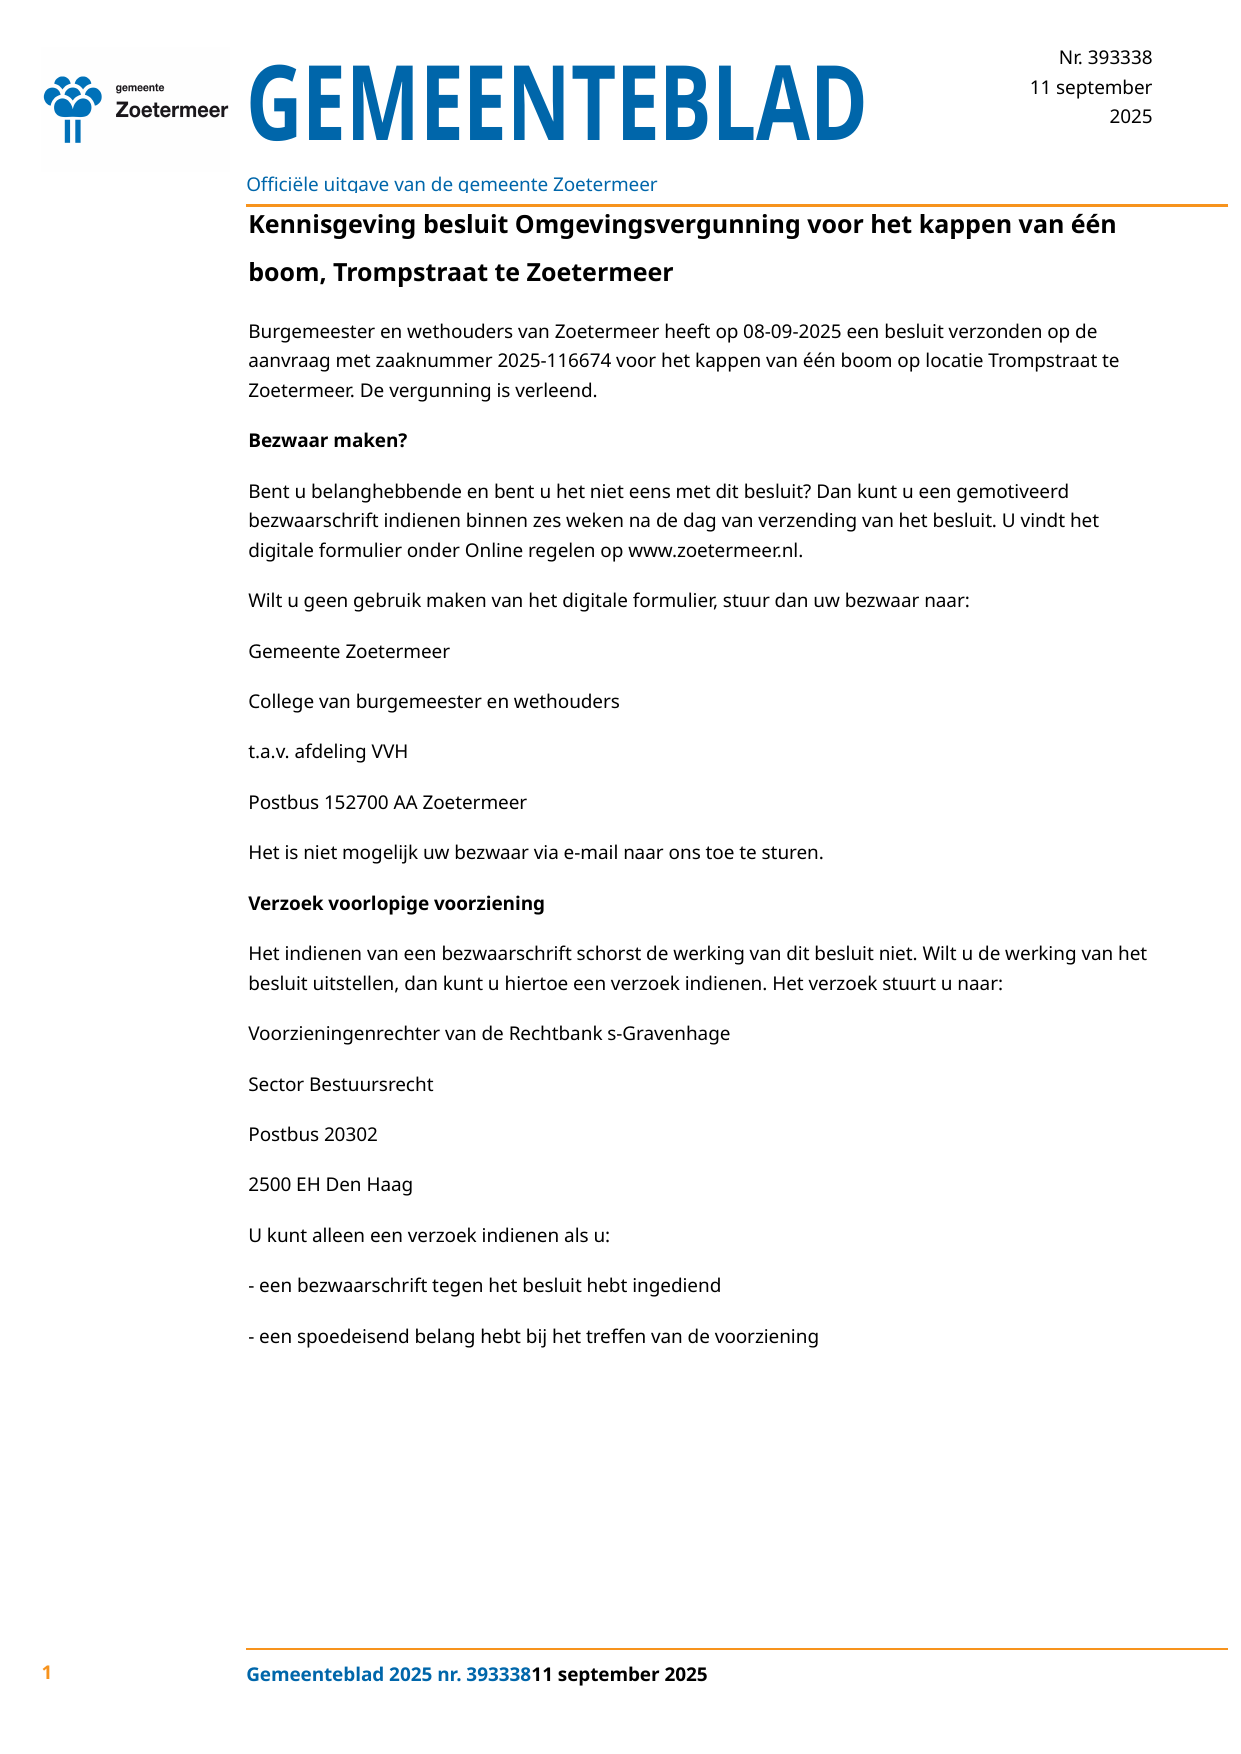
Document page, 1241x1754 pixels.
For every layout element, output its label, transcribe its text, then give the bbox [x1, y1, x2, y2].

text 2500 EH Den Haag [248, 1172, 1152, 1197]
text Verzoek voorlopige voorziening [248, 890, 1152, 916]
text Voorzieningenrechter van de Rechtbank s-Gravenhage [248, 1020, 1152, 1046]
text Postbus 152700 AA Zoetermeer [248, 789, 1152, 815]
text Bent u belanghebbende en bent u het niet eens met dit besluit? Dan kunt u een gemotiveerd bezwaarschrift indienen binnen zes weken na de dag van verzending van het besluit. U vindt het digitale formulier onder Online regelen op www.zoetermeer.nl. [248, 478, 1152, 563]
text t.a.v. afdeling VVH [248, 739, 1152, 764]
text - een spoedeisend belang hebt bij het treffen van de voorziening [248, 1323, 1152, 1349]
text College van burgemeester en wethouders [248, 688, 1152, 714]
text Het indienen van een bezwaarschrift schorst de werking van dit besluit niet. Wilt u de werking van het besluit uitstellen, dan kunt u hiertoe een verzoek indienen. Het verzoek stuurt u naar: [248, 940, 1152, 996]
text - een bezwaarschrift tegen het besluit hebt ingediend [248, 1272, 1152, 1298]
text Sector Bestuursrecht [248, 1071, 1152, 1097]
text Gemeente Zoetermeer [248, 638, 1152, 664]
picture [41, 47, 231, 172]
text U kunt alleen een verzoek indienen als u: [248, 1222, 1152, 1248]
text Het is niet mogelijk uw bezwaar via e-mail naar ons toe te sturen. [248, 839, 1152, 865]
text Bezwaar maken? [248, 427, 1152, 453]
text Kennisgeving besluit Omgevingsvergunning voor het kappen van één boom, Trompstraat te Zoetermeer [248, 207, 1152, 288]
text Postbus 20302 [248, 1121, 1152, 1147]
text Wilt u geen gebruik maken van het digitale formulier, stuur dan uw bezwaar naar: [248, 587, 1152, 613]
text Burgemeester en wethouders van Zoetermeer heeft op 08-09-2025 een besluit verzonden op de aanvraag met zaaknummer 2025-116674 voor het kappen van één boom op locatie Trompstraat te Zoetermeer. De vergunning is verleend. [248, 318, 1152, 403]
